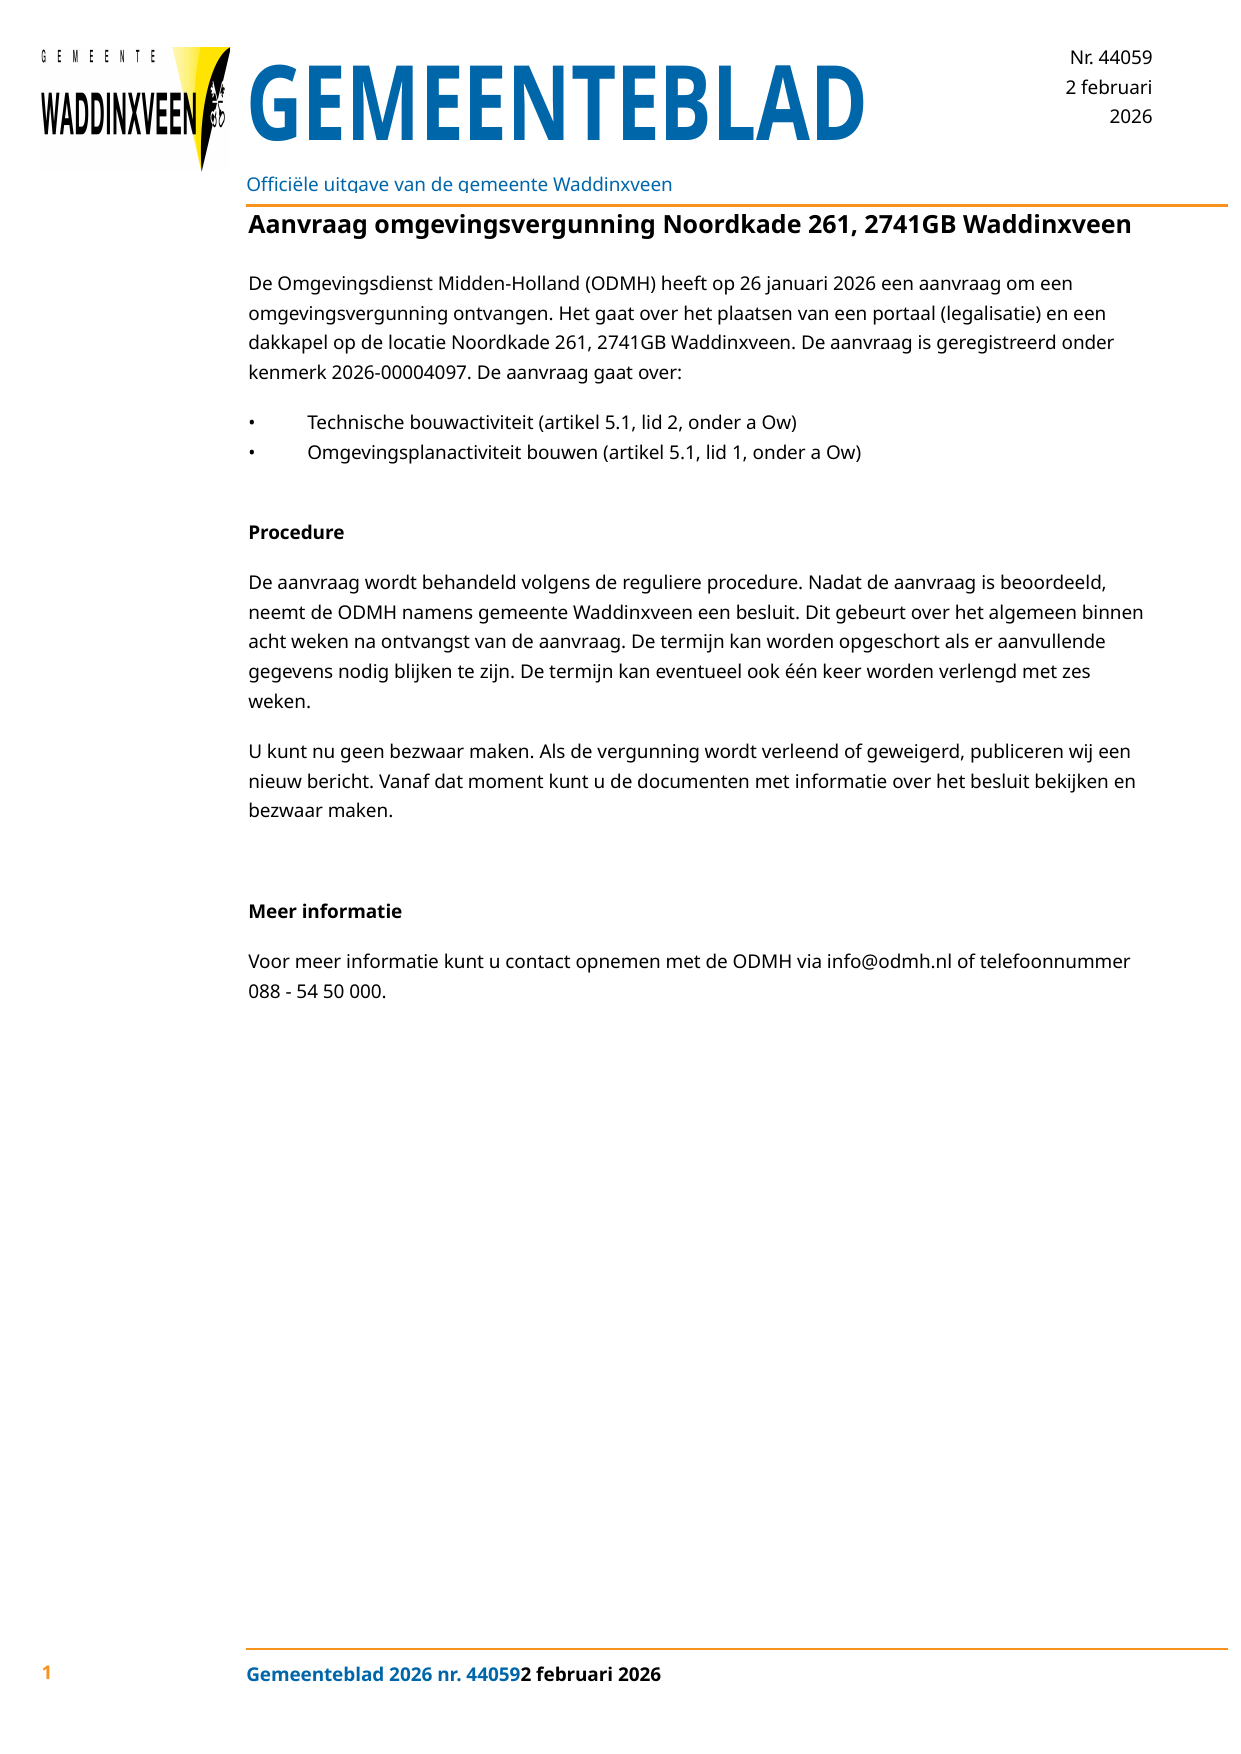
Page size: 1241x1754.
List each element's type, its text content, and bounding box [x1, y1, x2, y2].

text De aanvraag wordt behandeld volgens de reguliere procedure. Nadat de aanvraag is beoordeeld, neemt de ODMH namens gemeente Waddinxveen een besluit. Dit gebeurt over het algemeen binnen acht weken na ontvangst van de aanvraag. De termijn kan worden opgeschort als er aanvullende gegevens nodig blijken te zijn. De termijn kan eventueel ook één keer worden verlengd met zes weken. [248, 569, 1152, 713]
text U kunt nu geen bezwaar maken. Als de vergunning wordt verleend of geweigerd, publiceren wij een nieuw bericht. Vanaf dat moment kunt u de documenten met informatie over het besluit bekijken en bezwaar maken. [248, 738, 1152, 823]
picture [41, 47, 231, 172]
list Technische bouwactiviteit (artikel 5.1, lid 2, onder a Ow) [248, 409, 1152, 435]
text Voor meer informatie kunt u contact opnemen met de ODMH via info@odmh.nl of telefoonnummer 088 - 54 50 000. [248, 949, 1152, 1004]
list Omgevingsplanactiviteit bouwen (artikel 5.1, lid 1, onder a Ow) [248, 439, 1152, 465]
text De Omgevingsdienst Midden-Holland (ODMH) heeft op 26 januari 2026 een aanvraag om een omgevingsvergunning ontvangen. Het gaat over het plaatsen van een portaal (legalisatie) en een dakkapel op de locatie Noordkade 261, 2741GB Waddinxveen. De aanvraag is geregistreerd onder kenmerk 2026-00004097. De aanvraag gaat over: [248, 270, 1152, 385]
text Procedure [248, 519, 1152, 545]
text Meer informatie [248, 898, 1152, 924]
text Aanvraag omgevingsvergunning Noordkade 261, 2741GB Waddinxveen [248, 207, 1152, 241]
